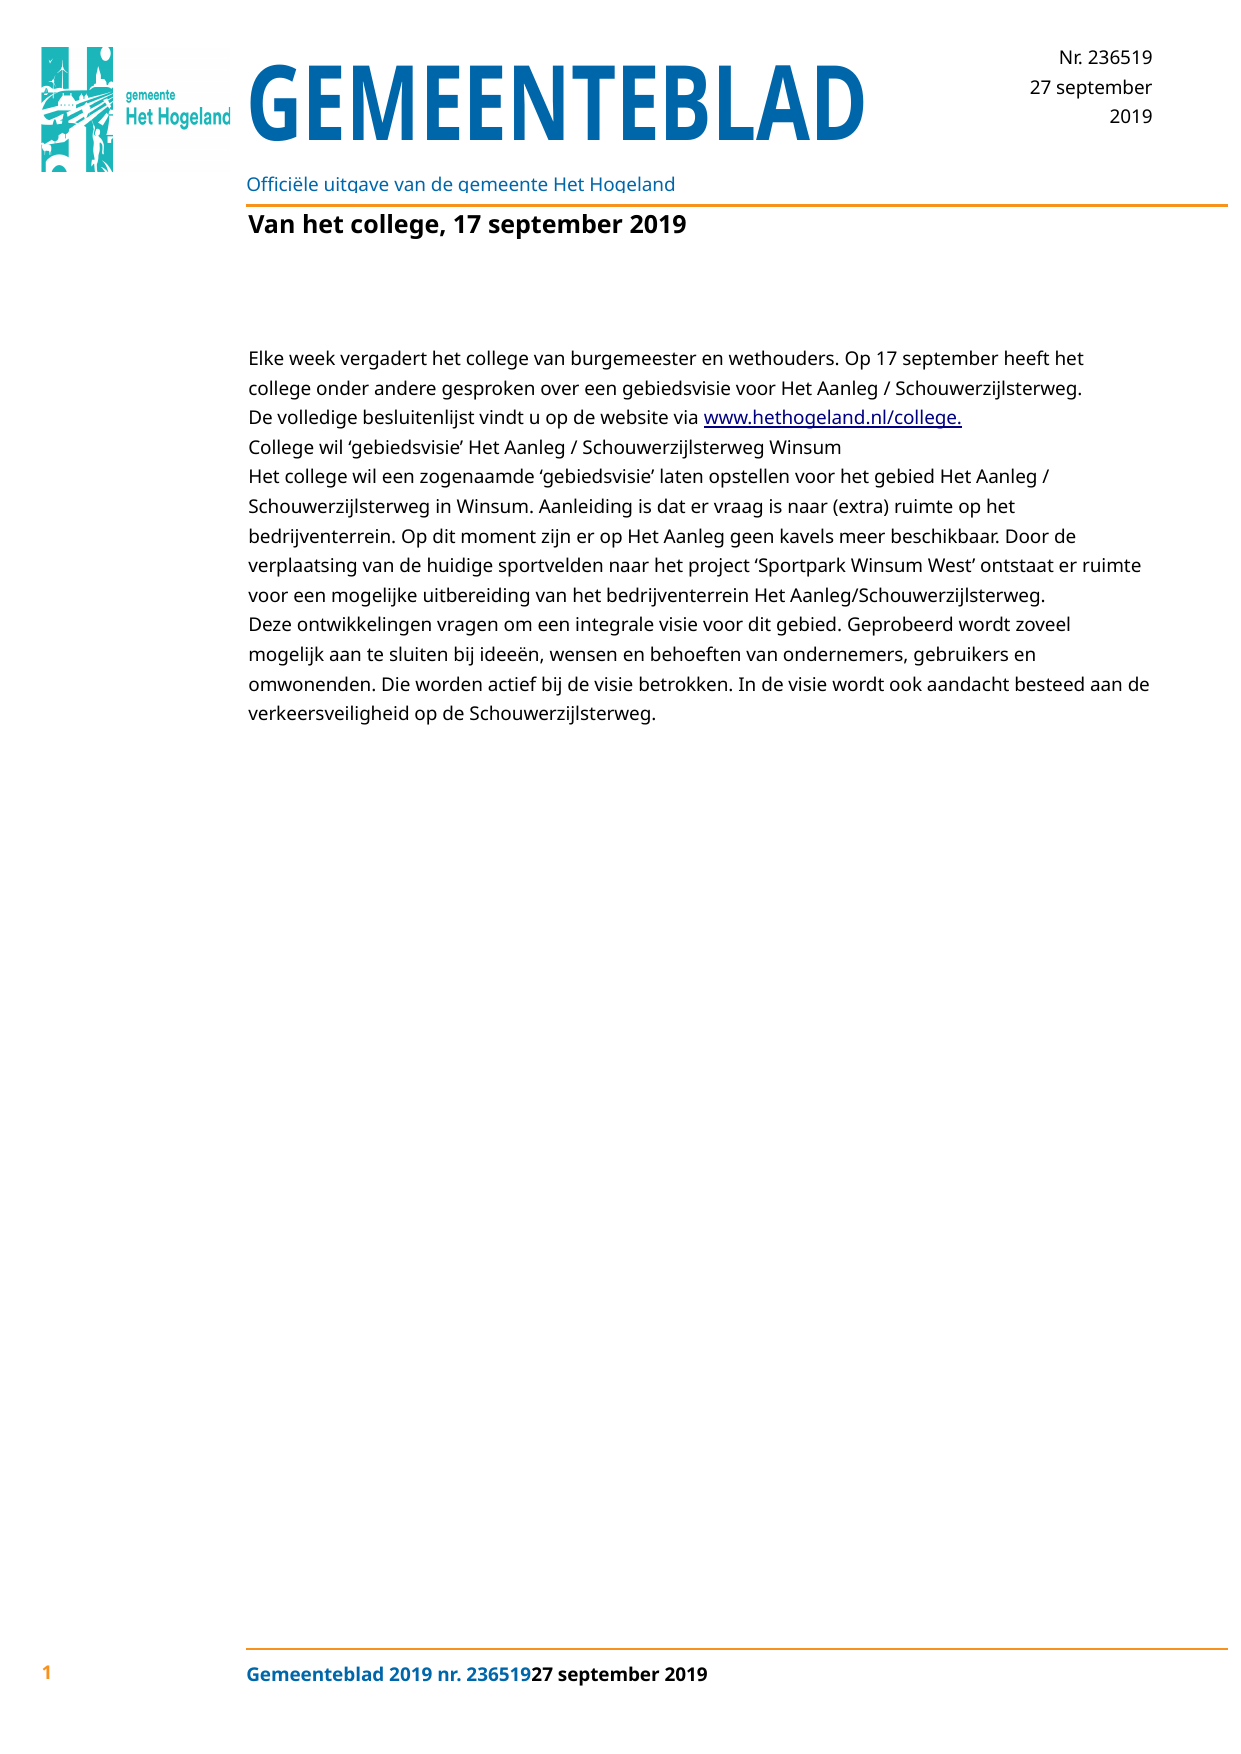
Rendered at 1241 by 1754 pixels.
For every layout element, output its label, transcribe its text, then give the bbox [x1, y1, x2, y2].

text Deze ontwikkelingen vragen om een integrale visie voor dit gebied. Geprobeerd wordt zoveel mogelijk aan te sluiten bij ideeën, wensen en behoeften van ondernemers, gebruikers en omwonenden. Die worden actief bij de visie betrokken. In de visie wordt ook aandacht besteed aan de verkeersveiligheid op de Schouwerzijlsterweg. [248, 612, 1152, 726]
text De volledige besluitenlijst vindt u op de website via www.hethogeland.nl/college. [248, 404, 1152, 430]
text College wil ‘gebiedsvisie’ Het Aanleg / Schouwerzijlsterweg Winsum [248, 434, 1152, 460]
picture [41, 47, 231, 172]
text Het college wil een zogenaamde ‘gebiedsvisie’ laten opstellen voor het gebied Het Aanleg / Schouwerzijlsterweg in Winsum. Aanleiding is dat er vraag is naar (extra) ruimte op het bedrijventerrein. Op dit moment zijn er op Het Aanleg geen kavels meer beschikbaar. Door de verplaatsing van de huidige sportvelden naar het project ‘Sportpark Winsum West’ ontstaat er ruimte voor een mogelijke uitbereiding van het bedrijventerrein Het Aanleg/Schouwerzijlsterweg. [248, 464, 1152, 608]
text Elke week vergadert het college van burgemeester en wethouders. Op 17 september heeft het college onder andere gesproken over een gebiedsvisie voor Het Aanleg / Schouwerzijlsterweg. [248, 345, 1152, 401]
text Van het college, 17 september 2019 [248, 207, 1152, 241]
